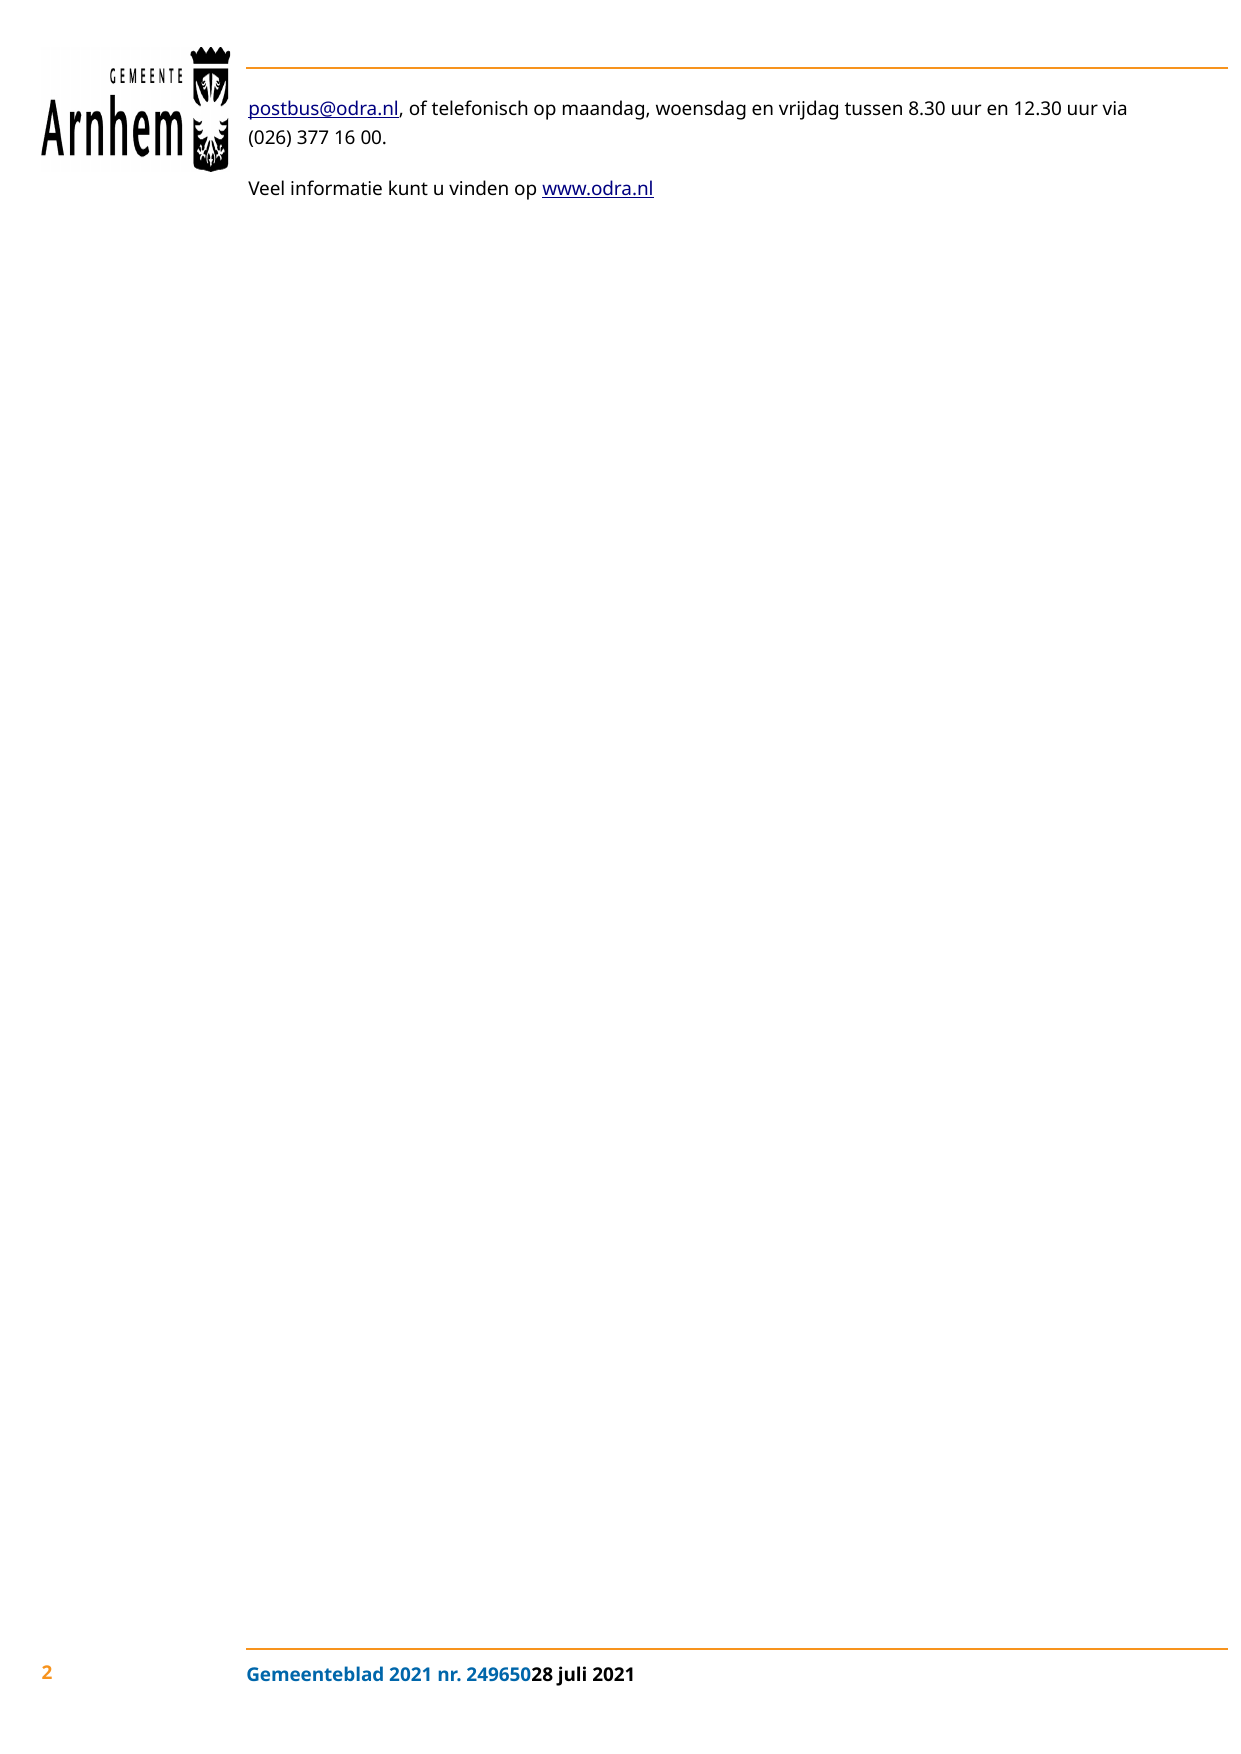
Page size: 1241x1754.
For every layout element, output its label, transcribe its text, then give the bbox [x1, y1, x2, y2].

text postbus@odra.nl, of telefonisch op maandag, woensdag en vrijdag tussen 8.30 uur en 12.30 uur via (026) 377 16 00. [248, 95, 1152, 150]
text Veel informatie kunt u vinden op www.odra.nl [248, 175, 1152, 201]
picture [41, 47, 231, 172]
